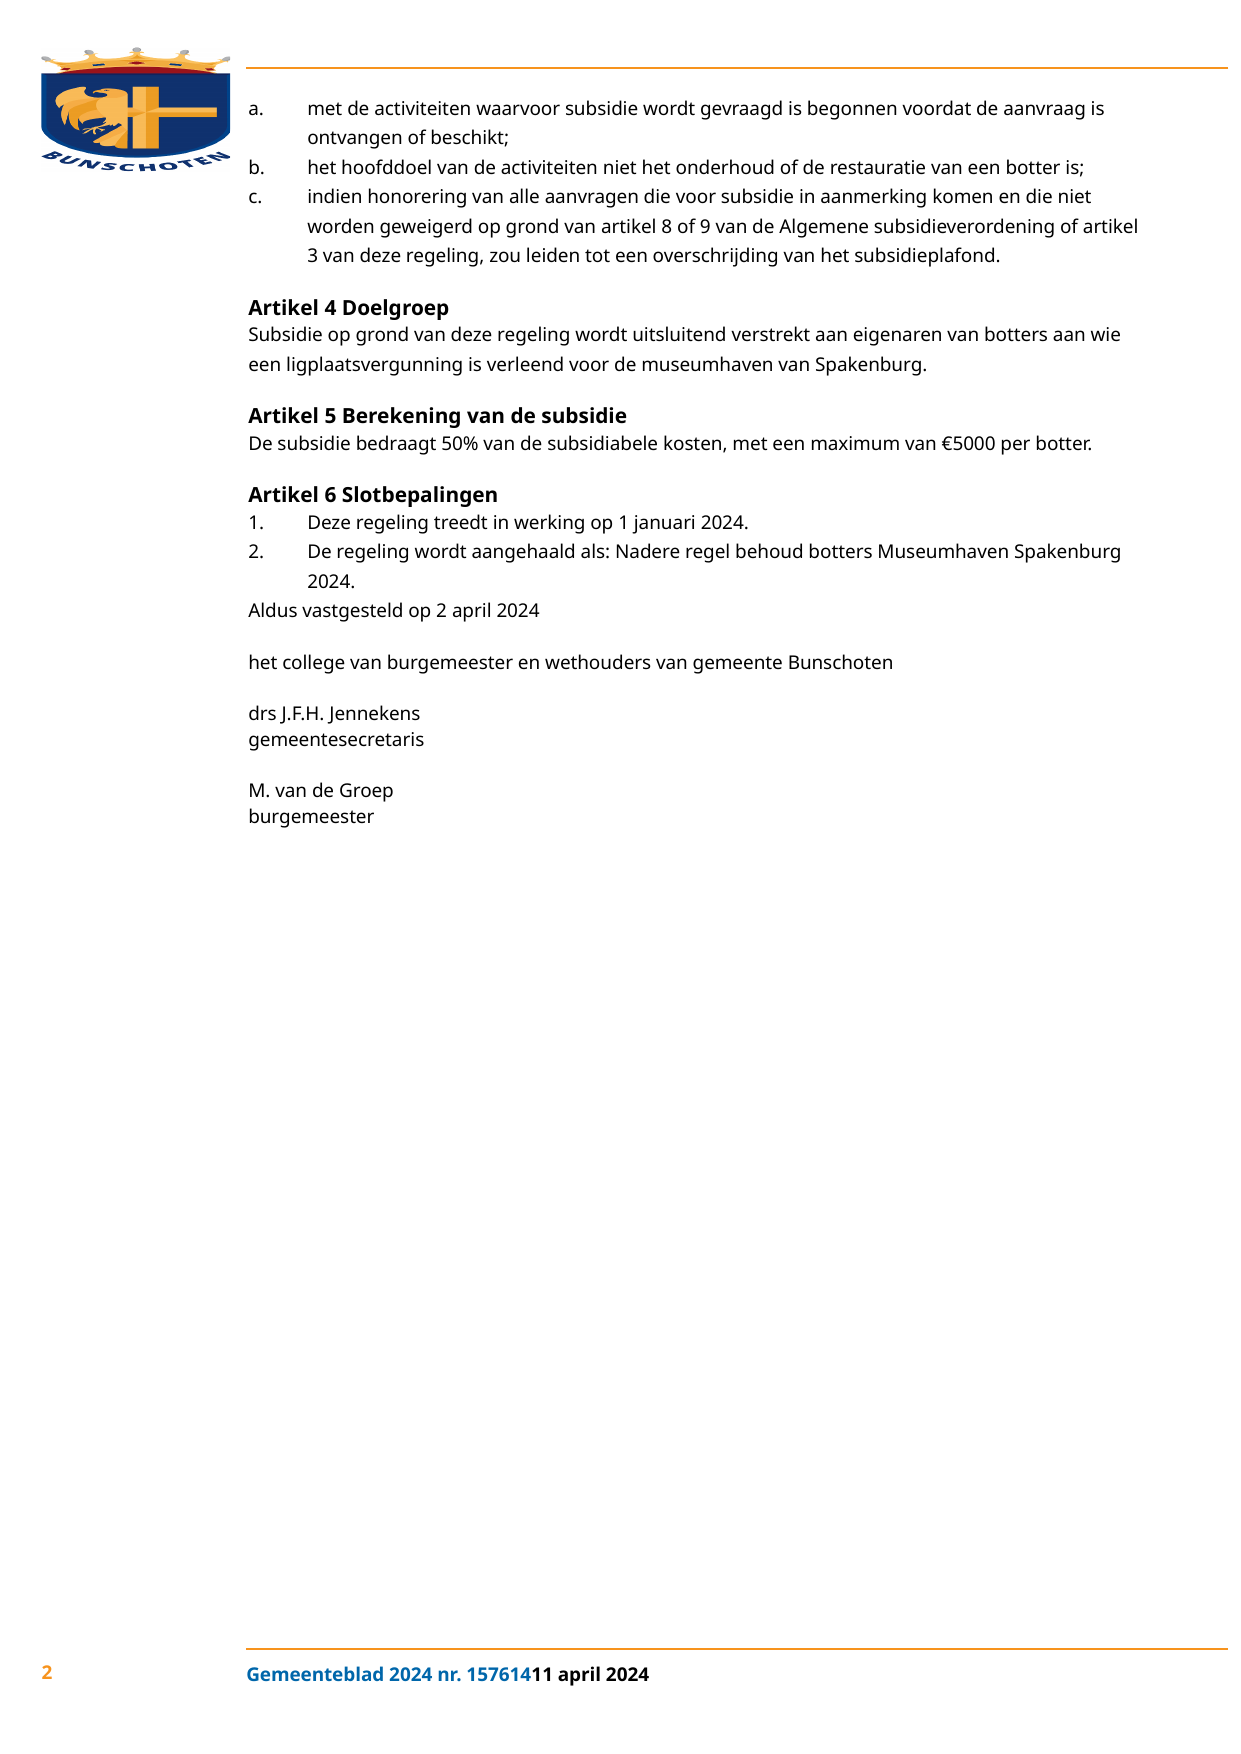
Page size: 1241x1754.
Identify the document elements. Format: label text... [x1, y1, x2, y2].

text burgemeester [248, 803, 1152, 829]
text Artikel 4 Doelgroep [248, 293, 1152, 322]
list Deze regeling treedt in werking op 1 januari 2024. [248, 509, 1152, 534]
text Artikel 5 Berekening van de subsidie [248, 402, 1152, 430]
text M. van de Groep [248, 778, 1152, 803]
text drs J.F.H. Jennekens [248, 701, 1152, 726]
list het hoofddoel van de activiteiten niet het onderhoud of de restauratie van een botter is; [248, 154, 1152, 180]
text Artikel 6 Slotbepalingen [248, 480, 1152, 509]
text gemeentesecretaris [248, 726, 1152, 752]
text De subsidie bedraagt 50% van de subsidiabele kosten, met een maximum van €5000 per botter. [248, 430, 1152, 456]
list met de activiteiten waarvoor subsidie wordt gevraagd is begonnen voordat de aanvraag is ontvangen of beschikt; [248, 95, 1152, 150]
list De regeling wordt aangehaald als: Nadere regel behoud botters Museumhaven Spakenburg 2024. [248, 538, 1152, 594]
text Subsidie op grond van deze regeling wordt uitsluitend verstrekt aan eigenaren van botters aan wie een ligplaatsvergunning is verleend voor de museumhaven van Spakenburg. [248, 322, 1152, 377]
list indien honorering van alle aanvragen die voor subsidie in aanmerking komen en die niet worden geweigerd op grond van artikel 8 of 9 van de Algemene subsidieverordening of artikel 3 van deze regeling, zou leiden tot een overschrijding van het subsidieplafond. [248, 183, 1152, 268]
picture [41, 47, 231, 172]
text het college van burgemeester en wethouders van gemeente Bunschoten [248, 649, 1152, 675]
text Aldus vastgesteld op 2 april 2024 [248, 598, 1152, 623]
